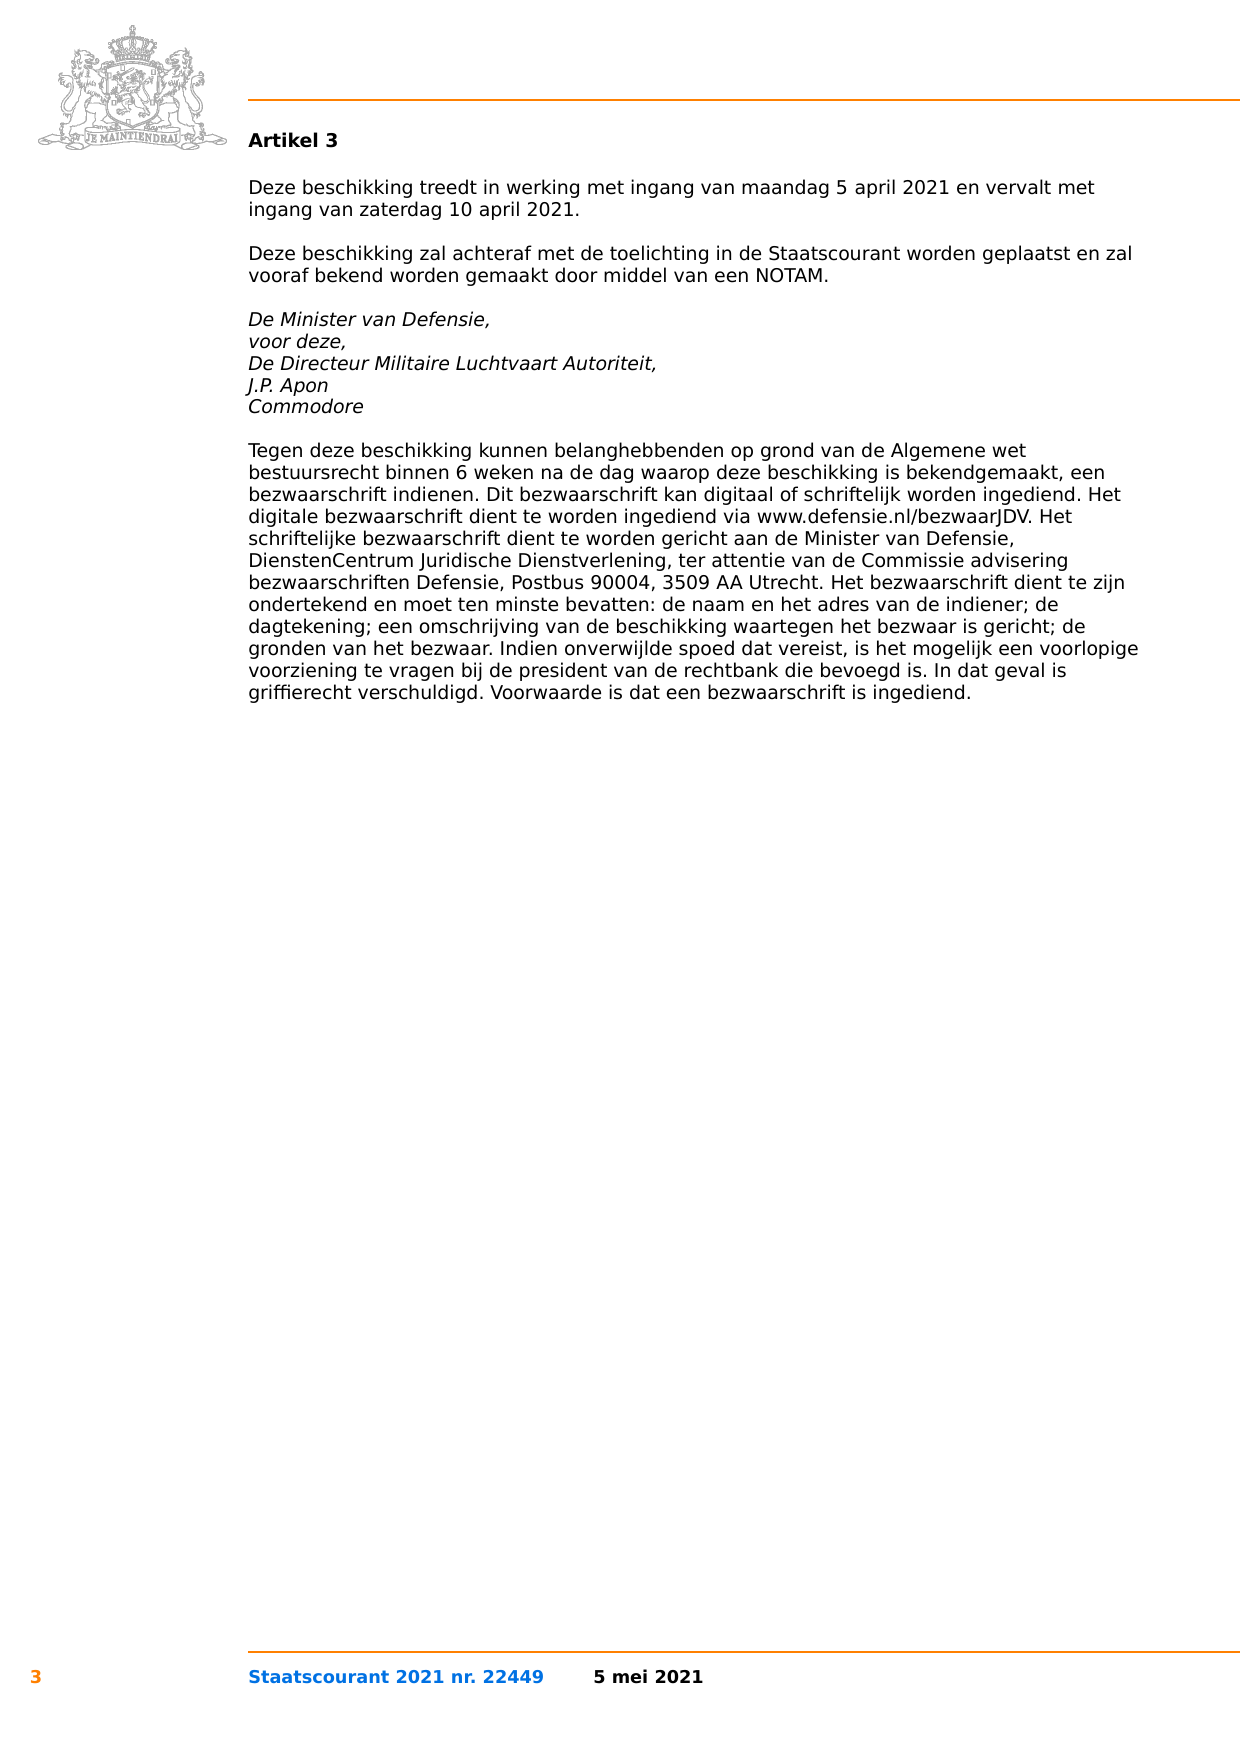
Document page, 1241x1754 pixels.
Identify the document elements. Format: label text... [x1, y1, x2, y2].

text Tegen deze beschikking kunnen belanghebbenden op grond van de Algemene wet bestuursrecht binnen 6 weken na de dag waarop deze beschikking is bekendgemaakt, een bezwaarschrift indienen. Dit bezwaarschrift kan digitaal of schriftelijk worden ingediend. Het digitale bezwaarschrift dient te worden ingediend via www.defensie.nl/bezwaarJDV. Het schriftelijke bezwaarschrift dient te worden gericht aan de Minister van Defensie, DienstenCentrum Juridische Dienstverlening, ter attentie van de Commissie advisering bezwaarschriften Defensie, Postbus 90004, 3509 AA Utrecht. Het bezwaarschrift dient te zijn ondertekend en moet ten minste bevatten: de naam en het adres van de indiener; de dagtekening; een omschrijving van de beschikking waartegen het bezwaar is gericht; de gronden van het bezwaar. Indien onverwijlde spoed dat vereist, is het mogelijk een voorlopige voorziening te vragen bij de president van de rechtbank die bevoegd is. In dat geval is griffierecht verschuldigd. Voorwaarde is dat een bezwaarschrift is ingediend. [248, 440, 1163, 704]
text Deze beschikking zal achteraf met de toelichting in de Staatscourant worden geplaatst en zal vooraf bekend worden gemaakt door middel van een NOTAM. [248, 243, 1163, 287]
subtitle Artikel 3 [248, 130, 1163, 152]
picture [38, 25, 227, 150]
text Deze beschikking treedt in werking met ingang van maandag 5 april 2021 en vervalt met ingang van zaterdag 10 april 2021. [248, 177, 1163, 221]
text De Minister van Defensie, voor deze, De Directeur Militaire Luchtvaart Autoriteit, J.P. Apon Commodore [248, 308, 1163, 418]
